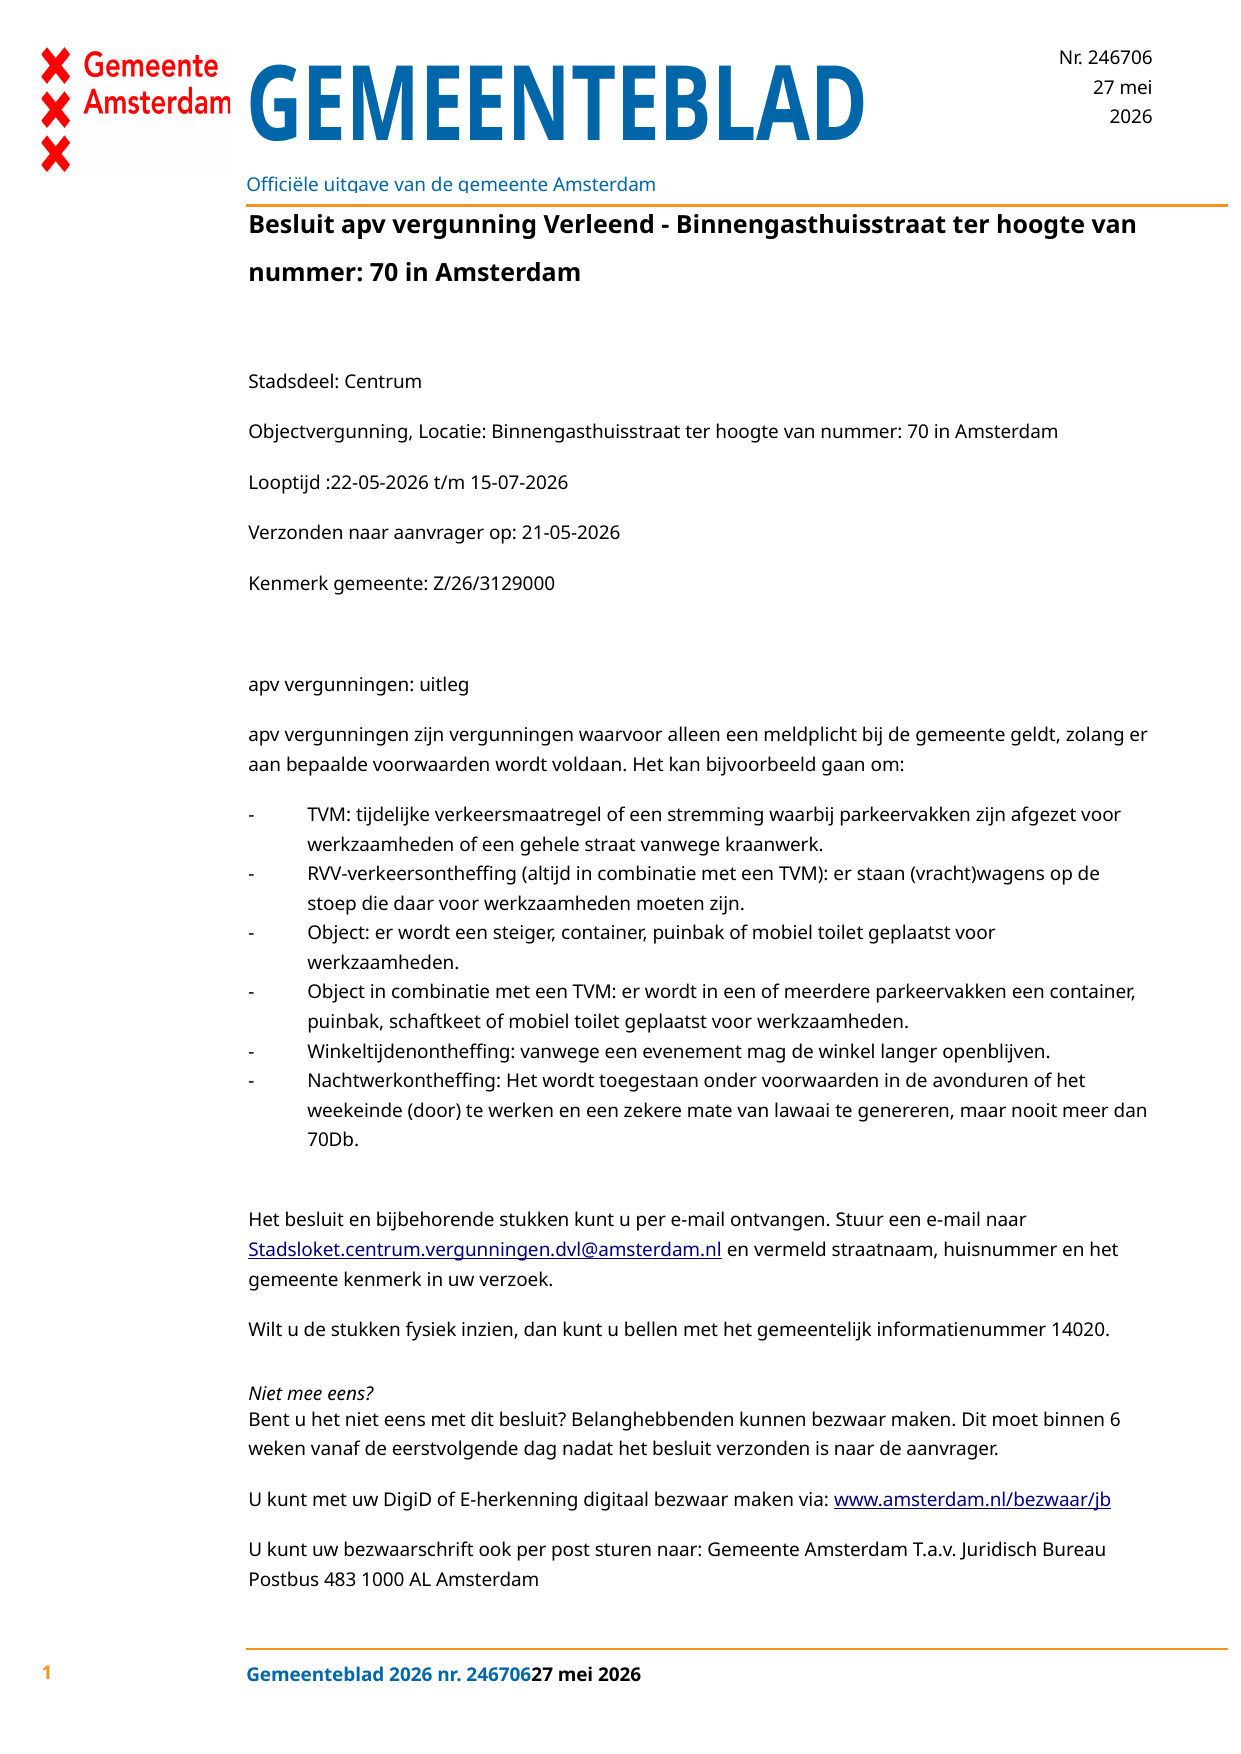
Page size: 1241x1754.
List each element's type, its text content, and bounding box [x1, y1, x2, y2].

picture [41, 47, 231, 172]
text U kunt uw bezwaarschrift ook per post sturen naar: Gemeente Amsterdam T.a.v. Juridisch Bureau Postbus 483 1000 AL Amsterdam [248, 1536, 1152, 1592]
list Winkeltijdenontheffing: vanwege een evenement mag de winkel langer openblijven. [248, 1038, 1152, 1064]
text Looptijd :22-05-2026 t/m 15-07-2026 [248, 469, 1152, 495]
text Het besluit en bijbehorende stukken kunt u per e-mail ontvangen. Stuur een e-mail naar Stadsloket.centrum.vergunningen.dvl@amsterdam.nl en vermeld straatnaam, huisnummer en het gemeente kenmerk in uw verzoek. [248, 1207, 1152, 1292]
text U kunt met uw DigiD of E-herkenning digitaal bezwaar maken via: www.amsterdam.nl/bezwaar/jb [248, 1486, 1152, 1512]
text Bent u het niet eens met dit besluit? Belanghebbenden kunnen bezwaar maken. Dit moet binnen 6 weken vanaf de eerstvolgende dag nadat het besluit verzonden is naar de aanvrager. [248, 1406, 1152, 1461]
text Besluit apv vergunning Verleend - Binnengasthuisstraat ter hoogte van nummer: 70 in Amsterdam [248, 207, 1152, 288]
list Object: er wordt een steiger, container, puinbak of mobiel toilet geplaatst voor werkzaamheden. [248, 919, 1152, 975]
list Nachtwerkontheffing: Het wordt toegestaan onder voorwaarden in de avonduren of het weekeinde (door) te werken en een zekere mate van lawaai te genereren, maar nooit meer dan 70Db. [248, 1067, 1152, 1152]
text Stadsdeel: Centrum [248, 368, 1152, 394]
text Wilt u de stukken fysiek inzien, dan kunt u bellen met het gemeentelijk informatienummer 14020. [248, 1316, 1152, 1342]
list TVM: tijdelijke verkeersmaatregel of een stremming waarbij parkeervakken zijn afgezet voor werkzaamheden of een gehele straat vanwege kraanwerk. [248, 801, 1152, 857]
text apv vergunningen: uitleg [248, 671, 1152, 697]
list Object in combinatie met een TVM: er wordt in een of meerdere parkeervakken een container, puinbak, schaftkeet of mobiel toilet geplaatst voor werkzaamheden. [248, 979, 1152, 1034]
text apv vergunningen zijn vergunningen waarvoor alleen een meldplicht bij de gemeente geldt, zolang er aan bepaalde voorwaarden wordt voldaan. Het kan bijvoorbeeld gaan om: [248, 721, 1152, 777]
text Objectvergunning, Locatie: Binnengasthuisstraat ter hoogte van nummer: 70 in Amsterdam [248, 419, 1152, 444]
text Verzonden naar aanvrager op: 21-05-2026 [248, 519, 1152, 545]
list RVV-verkeersontheffing (altijd in combinatie met een TVM): er staan (vracht)wagens op de stoep die daar voor werkzaamheden moeten zijn. [248, 860, 1152, 916]
text Kenmerk gemeente: Z/26/3129000 [248, 570, 1152, 596]
text Niet mee eens? [248, 1380, 1152, 1406]
